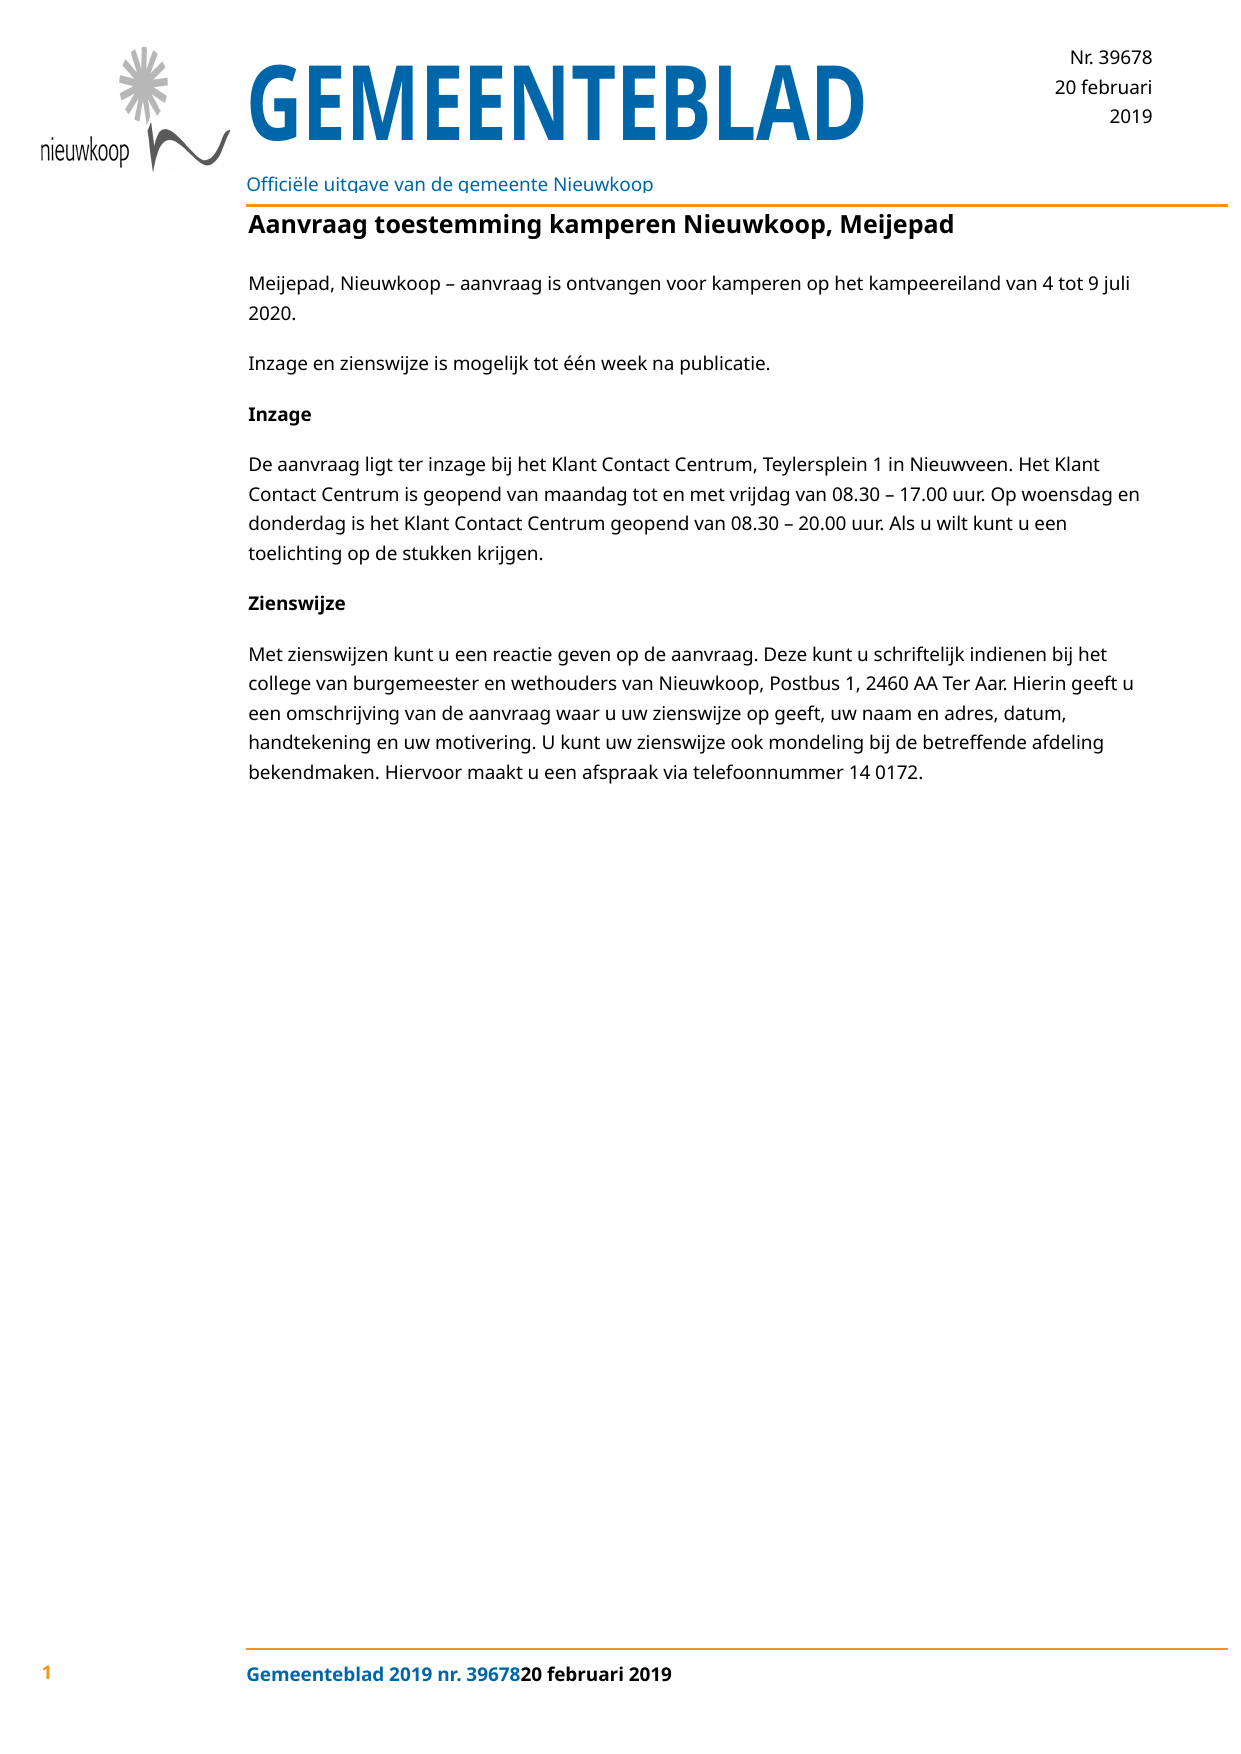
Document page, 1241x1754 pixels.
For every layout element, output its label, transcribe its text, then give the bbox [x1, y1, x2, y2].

text Meijepad, Nieuwkoop – aanvraag is ontvangen voor kamperen op het kampeereiland van 4 tot 9 juli 2020. [248, 270, 1152, 326]
text Inzage en zienswijze is mogelijk tot één week na publicatie. [248, 350, 1152, 376]
text Met zienswijzen kunt u een reactie geven op de aanvraag. Deze kunt u schriftelijk indienen bij het college van burgemeester en wethouders van Nieuwkoop, Postbus 1, 2460 AA Ter Aar. Hierin geeft u een omschrijving van de aanvraag waar u uw zienswijze op geeft, uw naam en adres, datum, handtekening en uw motivering. U kunt uw zienswijze ook mondeling bij de betreffende afdeling bekendmaken. Hiervoor maakt u een afspraak via telefoonnummer 14 0172. [248, 641, 1152, 785]
text Inzage [248, 401, 1152, 426]
picture [41, 47, 231, 172]
text Zienswijze [248, 590, 1152, 616]
text De aanvraag ligt ter inzage bij het Klant Contact Centrum, Teylersplein 1 in Nieuwveen. Het Klant Contact Centrum is geopend van maandag tot en met vrijdag van 08.30 – 17.00 uur. Op woensdag en donderdag is het Klant Contact Centrum geopend van 08.30 – 20.00 uur. Als u wilt kunt u een toelichting op de stukken krijgen. [248, 451, 1152, 566]
text Aanvraag toestemming kamperen Nieuwkoop, Meijepad [248, 207, 1152, 241]
